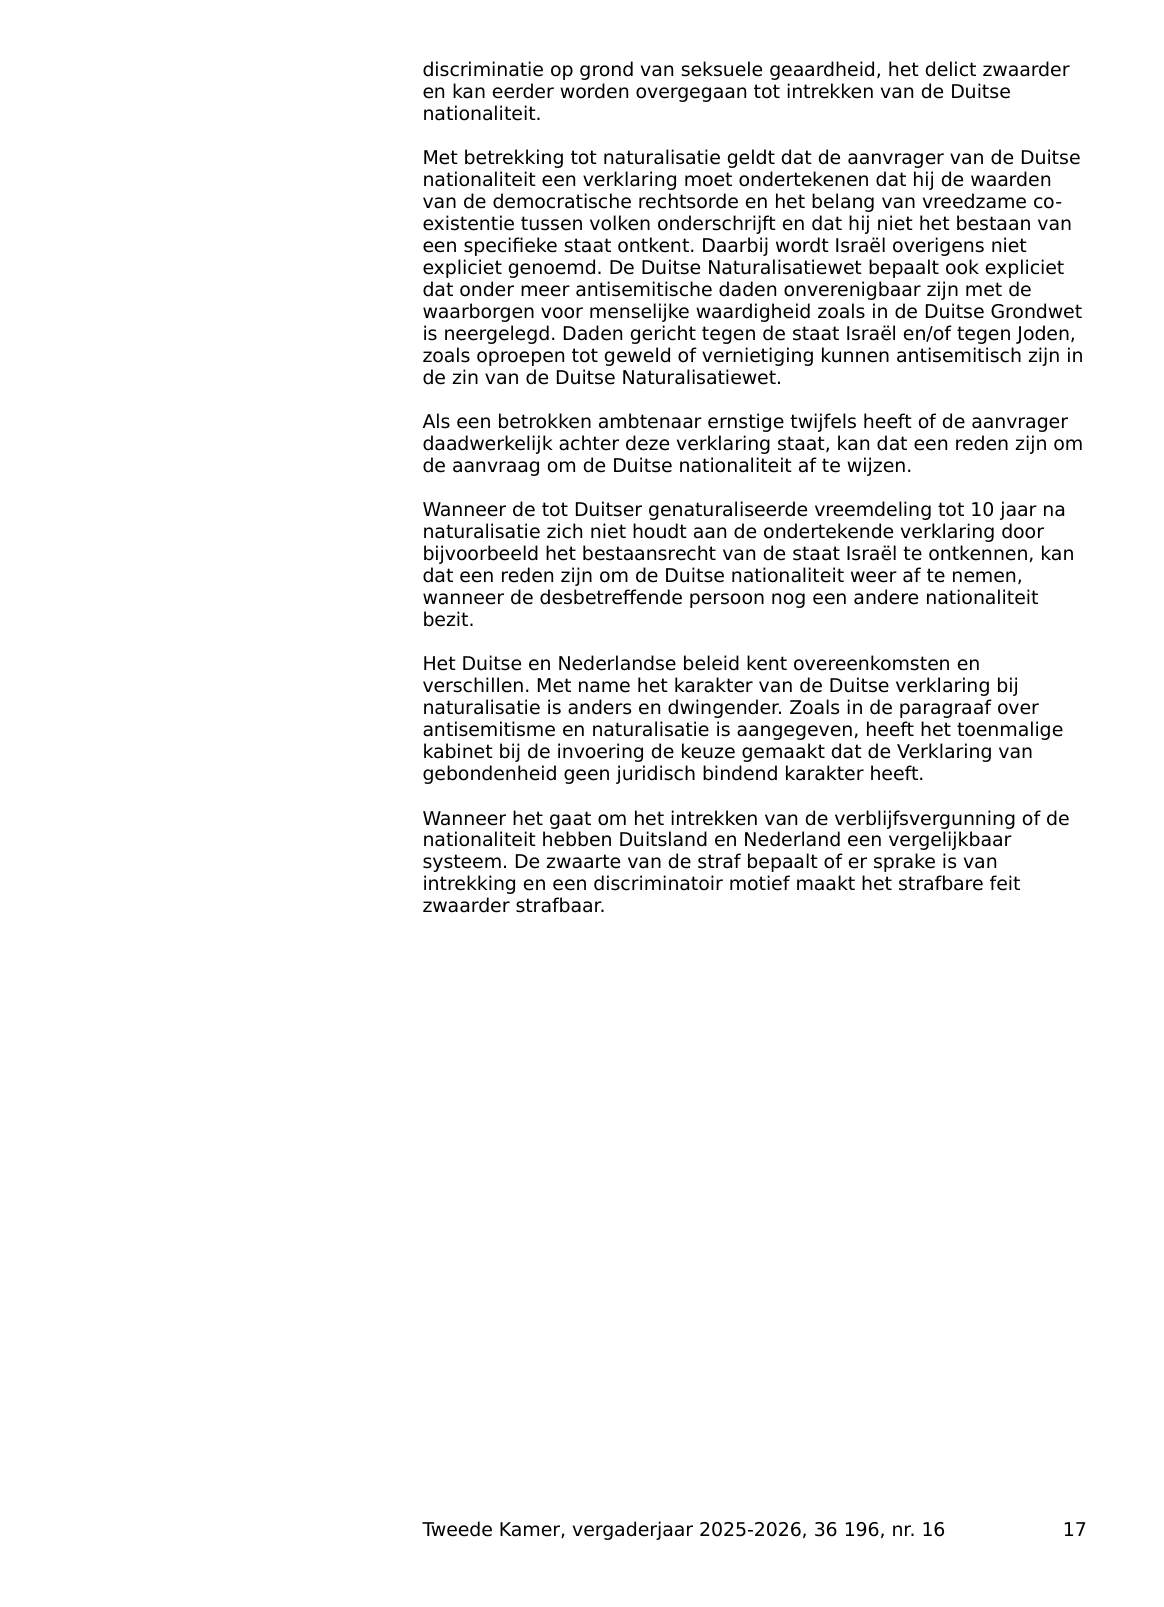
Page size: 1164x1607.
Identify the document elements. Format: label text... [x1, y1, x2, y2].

text Wanneer het gaat om het intrekken van de verblijfsvergunning of de nationaliteit hebben Duitsland en Nederland een vergelijkbaar systeem. De zwaarte van de straf bepaalt of er sprake is van intrekking en een discriminatoir motief maakt het strafbare feit zwaarder strafbaar. [422, 807, 1087, 917]
text Het Duitse en Nederlandse beleid kent overeenkomsten en verschillen. Met name het karakter van de Duitse verklaring bij naturalisatie is anders en dwingender. Zoals in de paragraaf over antisemitisme en naturalisatie is aangegeven, heeft het toenmalige kabinet bij de invoering de keuze gemaakt dat de Verklaring van gebondenheid geen juridisch bindend karakter heeft. [422, 653, 1087, 785]
text Met betrekking tot naturalisatie geldt dat de aanvrager van de Duitse nationaliteit een verklaring moet ondertekenen dat hij de waarden van de democratische rechtsorde en het belang van vreedzame co-existentie tussen volken onderschrijft en dat hij niet het bestaan van een specifieke staat ontkent. Daarbij wordt Israël overigens niet expliciet genoemd. De Duitse Naturalisatiewet bepaalt ook expliciet dat onder meer antisemitische daden onverenigbaar zijn met de waarborgen voor menselijke waardigheid zoals in de Duitse Grondwet is neergelegd. Daden gericht tegen de staat Israël en/of tegen Joden, zoals oproepen tot geweld of vernietiging kunnen antisemitisch zijn in de zin van de Duitse Naturalisatiewet. [422, 147, 1087, 389]
text Als een betrokken ambtenaar ernstige twijfels heeft of de aanvrager daadwerkelijk achter deze verklaring staat, kan dat een reden zijn om de aanvraag om de Duitse nationaliteit af te wijzen. [422, 411, 1087, 477]
text Wanneer de tot Duitser genaturaliseerde vreemdeling tot 10 jaar na naturalisatie zich niet houdt aan de ondertekende verklaring door bijvoorbeeld het bestaansrecht van de staat Israël te ontkennen, kan dat een reden zijn om de Duitse nationaliteit weer af te nemen, wanneer de desbetreffende persoon nog een andere nationaliteit bezit. [422, 499, 1087, 631]
text discriminatie op grond van seksuele geaardheid, het delict zwaarder en kan eerder worden overgegaan tot intrekken van de Duitse nationaliteit. [422, 59, 1087, 125]
